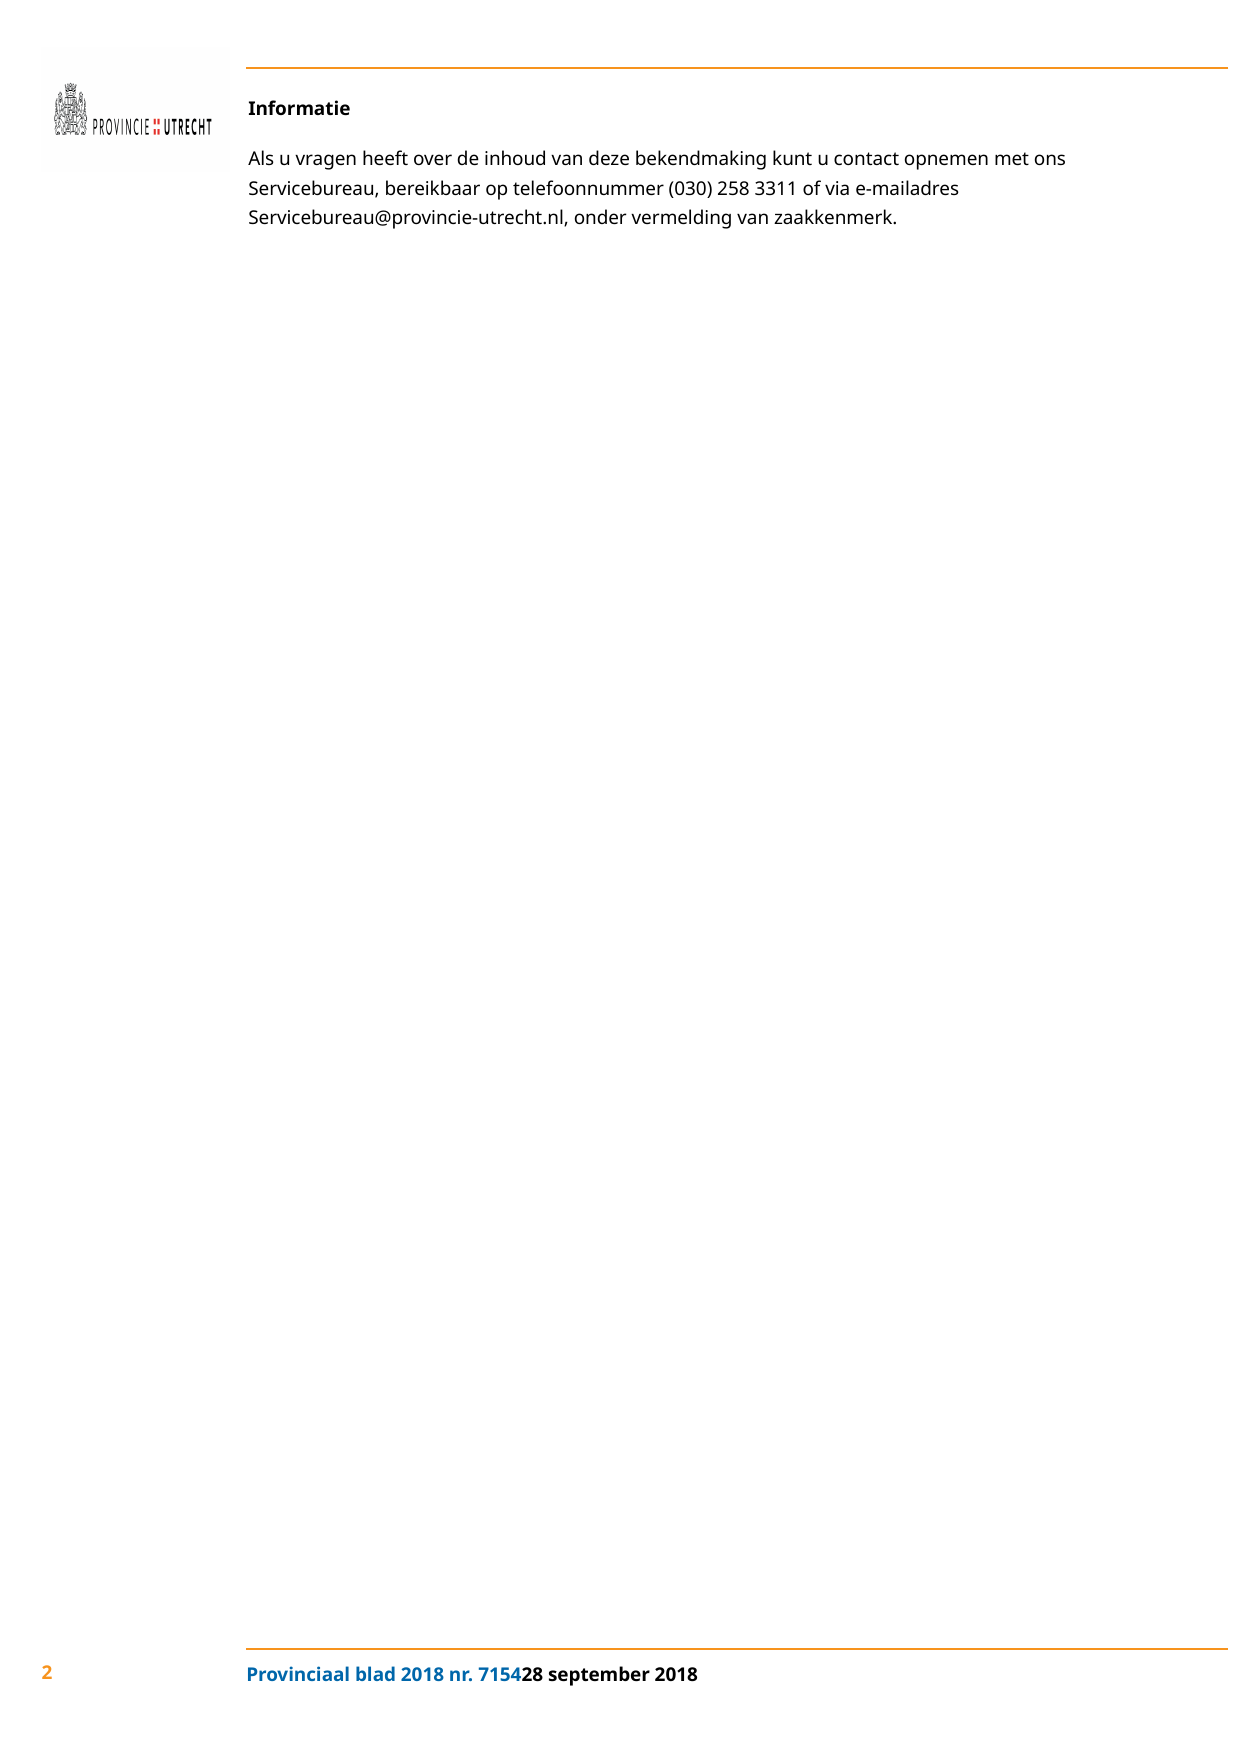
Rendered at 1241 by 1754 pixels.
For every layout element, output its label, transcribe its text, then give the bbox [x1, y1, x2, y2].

picture [41, 47, 231, 172]
text Als u vragen heeft over de inhoud van deze bekendmaking kunt u contact opnemen met ons Servicebureau, bereikbaar op telefoonnummer (030) 258 3311 of via e-mailadres Servicebureau@provincie-utrecht.nl, onder vermelding van zaakkenmerk. [248, 145, 1152, 230]
text Informatie [248, 95, 1152, 121]
